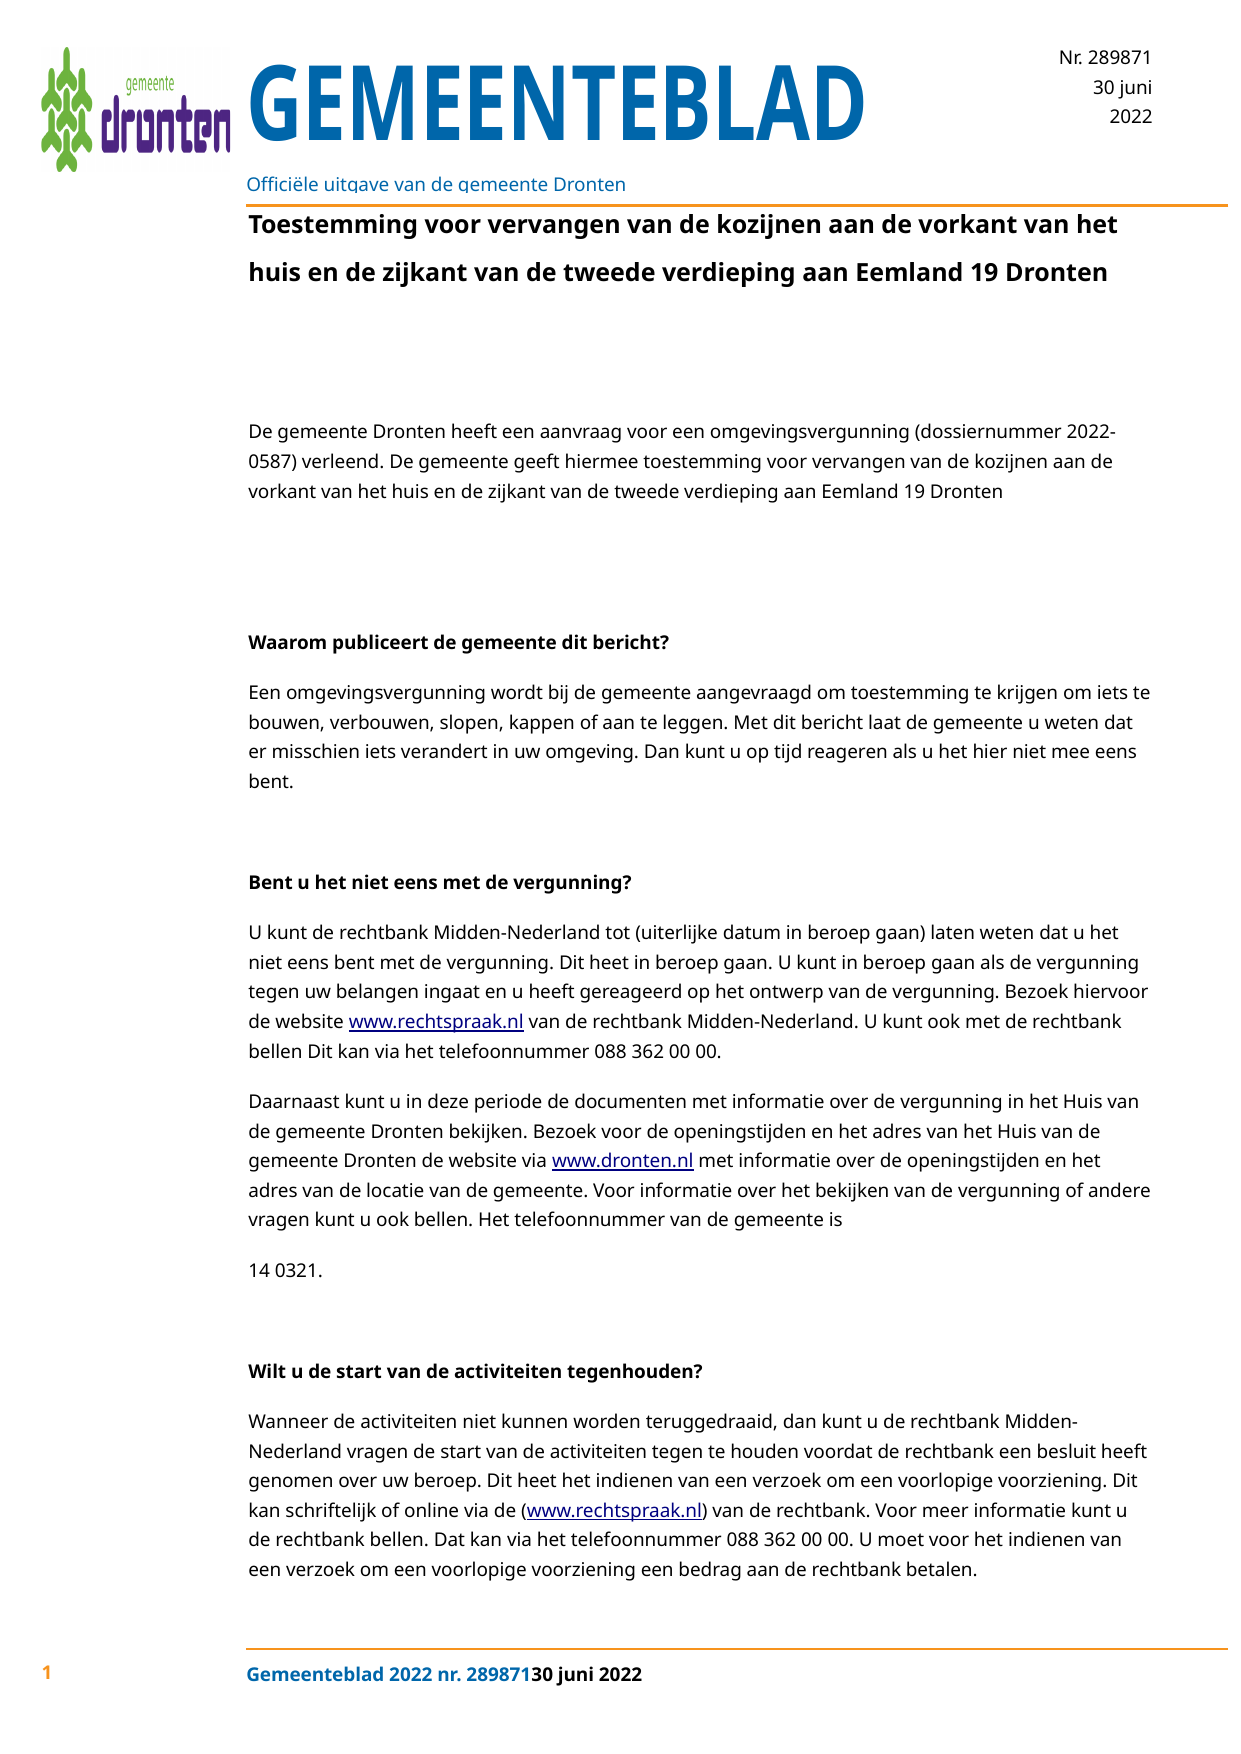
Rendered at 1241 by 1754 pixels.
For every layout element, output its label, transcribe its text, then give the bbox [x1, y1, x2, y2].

text U kunt de rechtbank Midden-Nederland tot (uiterlijke datum in beroep gaan) laten weten dat u het niet eens bent met de vergunning. Dit heet in beroep gaan. U kunt in beroep gaan als de vergunning tegen uw belangen ingaat en u heeft gereageerd op het ontwerp van de vergunning. Bezoek hiervoor de website www.rechtspraak.nl van de rechtbank Midden-Nederland. U kunt ook met de rechtbank bellen Dit kan via het telefoonnummer 088 362 00 00. [248, 919, 1152, 1064]
text Bent u het niet eens met de vergunning? [248, 869, 1152, 895]
text Toestemming voor vervangen van de kozijnen aan de vorkant van het huis en de zijkant van de tweede verdieping aan Eemland 19 Dronten [248, 207, 1152, 288]
text 14 0321. [248, 1257, 1152, 1283]
text Wilt u de start van de activiteiten tegenhouden? [248, 1358, 1152, 1384]
text De gemeente Dronten heeft een aanvraag voor een omgevingsvergunning (dossiernummer 2022-0587) verleend. De gemeente geeft hiermee toestemming voor vervangen van de kozijnen aan de vorkant van het huis en de zijkant van de tweede verdieping aan Eemland 19 Dronten [248, 419, 1152, 504]
text Waarom publiceert de gemeente dit bericht? [248, 629, 1152, 655]
text Een omgevingsvergunning wordt bij de gemeente aangevraagd om toestemming te krijgen om iets te bouwen, verbouwen, slopen, kappen of aan te leggen. Met dit bericht laat de gemeente u weten dat er misschien iets verandert in uw omgeving. Dan kunt u op tijd reageren als u het hier niet mee eens bent. [248, 679, 1152, 794]
text Wanneer de activiteiten niet kunnen worden teruggedraaid, dan kunt u de rechtbank Midden-Nederland vragen de start van de activiteiten tegen te houden voordat de rechtbank een besluit heeft genomen over uw beroep. Dit heet het indienen van een verzoek om een voorlopige voorziening. Dit kan schriftelijk of online via de (www.rechtspraak.nl) van de rechtbank. Voor meer informatie kunt u de rechtbank bellen. Dat kan via het telefoonnummer 088 362 00 00. U moet voor het indienen van een verzoek om een voorlopige voorziening een bedrag aan de rechtbank betalen. [248, 1408, 1152, 1582]
text Daarnaast kunt u in deze periode de documenten met informatie over de vergunning in het Huis van de gemeente Dronten bekijken. Bezoek voor de openingstijden en het adres van het Huis van de gemeente Dronten de website via www.dronten.nl met informatie over de openingstijden en het adres van de locatie van de gemeente. Voor informatie over het bekijken van de vergunning of andere vragen kunt u ook bellen. Het telefoonnummer van de gemeente is [248, 1088, 1152, 1232]
picture [41, 47, 231, 172]
